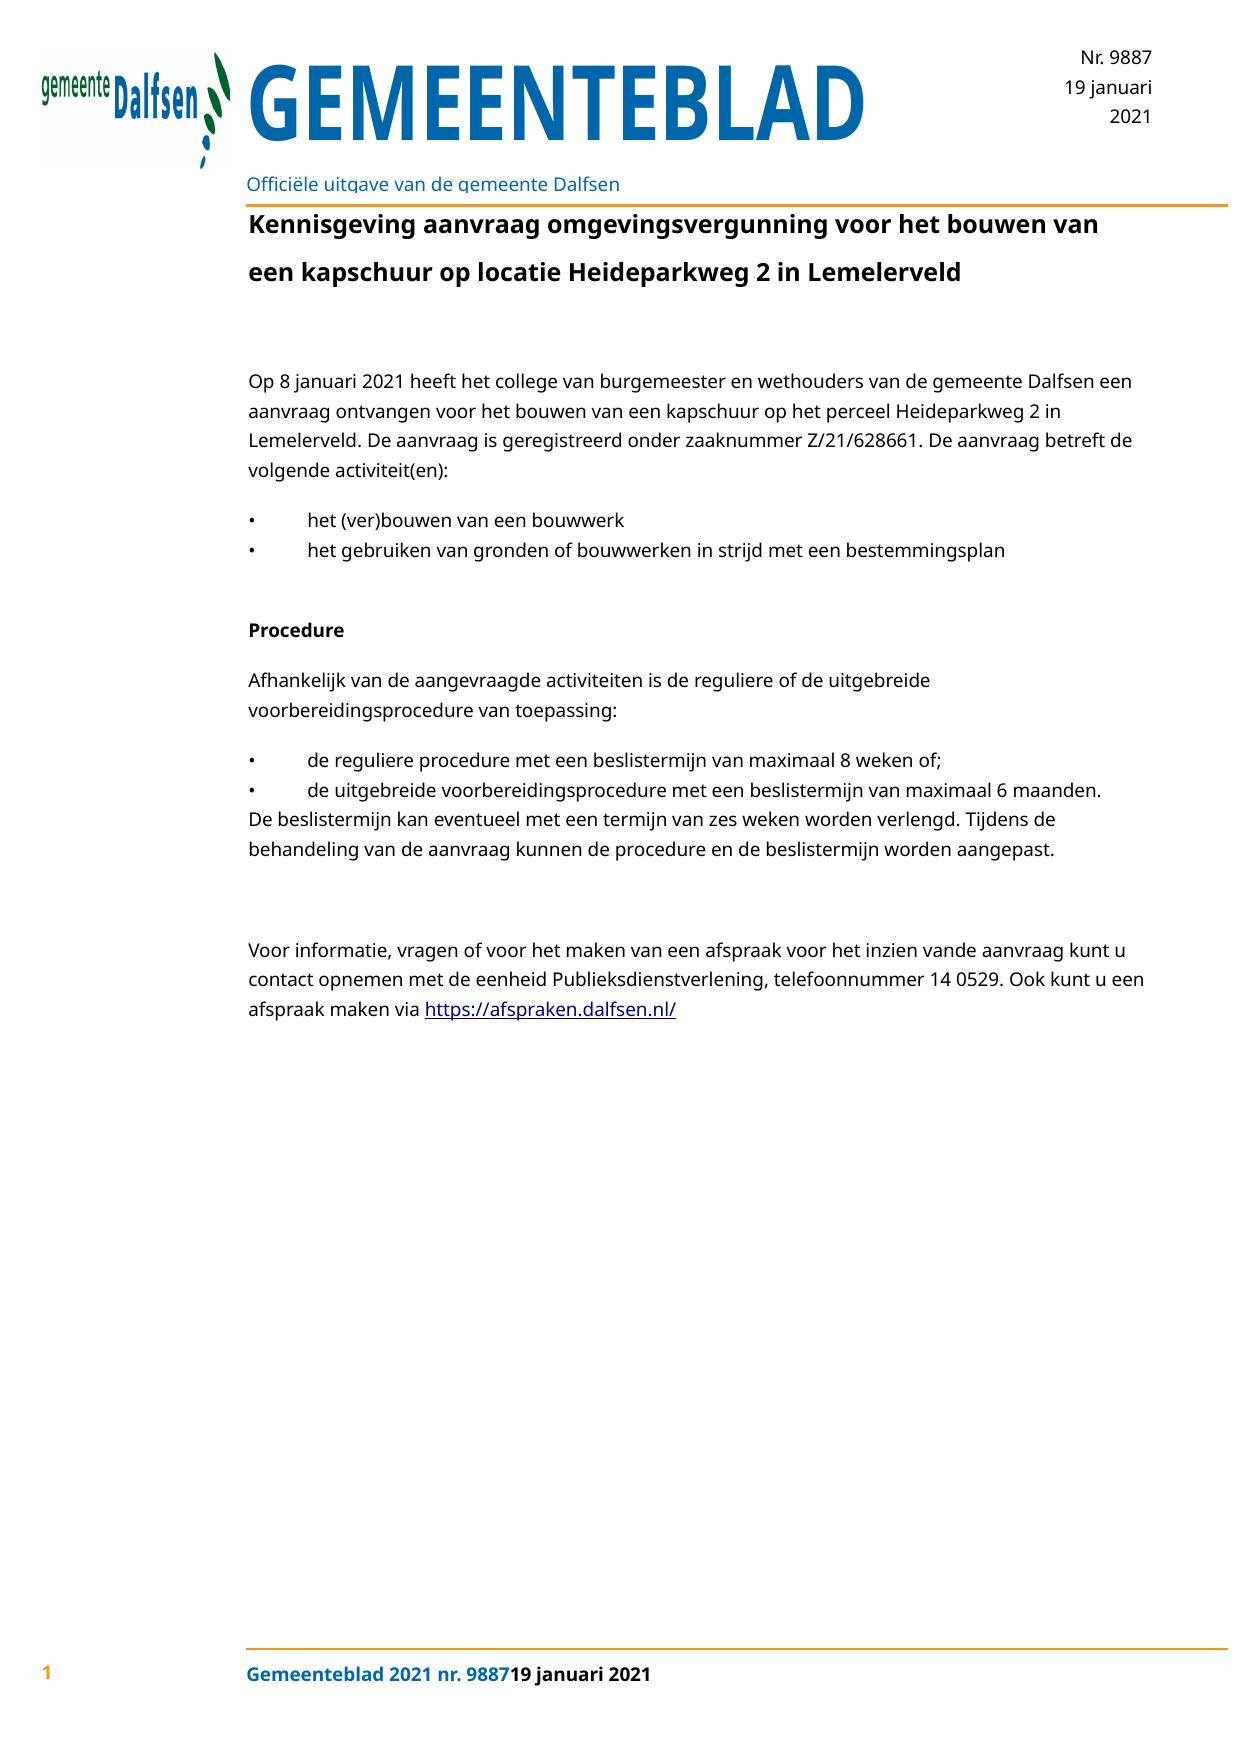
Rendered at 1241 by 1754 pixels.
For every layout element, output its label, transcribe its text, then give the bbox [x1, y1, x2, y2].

text De beslistermijn kan eventueel met een termijn van zes weken worden verlengd. Tijdens de behandeling van de aanvraag kunnen de procedure en de beslistermijn worden aangepast. [248, 807, 1152, 862]
text Voor informatie, vragen of voor het maken van een afspraak voor het inzien vande aanvraag kunt u contact opnemen met de eenheid Publieksdienstverlening, telefoonnummer 14 0529. Ook kunt u een afspraak maken via https://afspraken.dalfsen.nl/ [248, 937, 1152, 1022]
text Afhankelijk van de aangevraagde activiteiten is de reguliere of de uitgebreide voorbereidingsprocedure van toepassing: [248, 667, 1152, 723]
list de reguliere procedure met een beslistermijn van maximaal 8 weken of; [248, 747, 1152, 773]
list het (ver)bouwen van een bouwwerk [248, 507, 1152, 533]
picture [41, 47, 231, 172]
list de uitgebreide voorbereidingsprocedure met een beslistermijn van maximaal 6 maanden. [248, 777, 1152, 803]
text Procedure [248, 617, 1152, 643]
text Op 8 januari 2021 heeft het college van burgemeester en wethouders van de gemeente Dalfsen een aanvraag ontvangen voor het bouwen van een kapschuur op het perceel Heideparkweg 2 in Lemelerveld. De aanvraag is geregistreerd onder zaaknummer Z/21/628661. De aanvraag betreft de volgende activiteit(en): [248, 368, 1152, 483]
text Kennisgeving aanvraag omgevingsvergunning voor het bouwen van een kapschuur op locatie Heideparkweg 2 in Lemelerveld [248, 207, 1152, 288]
list het gebruiken van gronden of bouwwerken in strijd met een bestemmingsplan [248, 537, 1152, 563]
